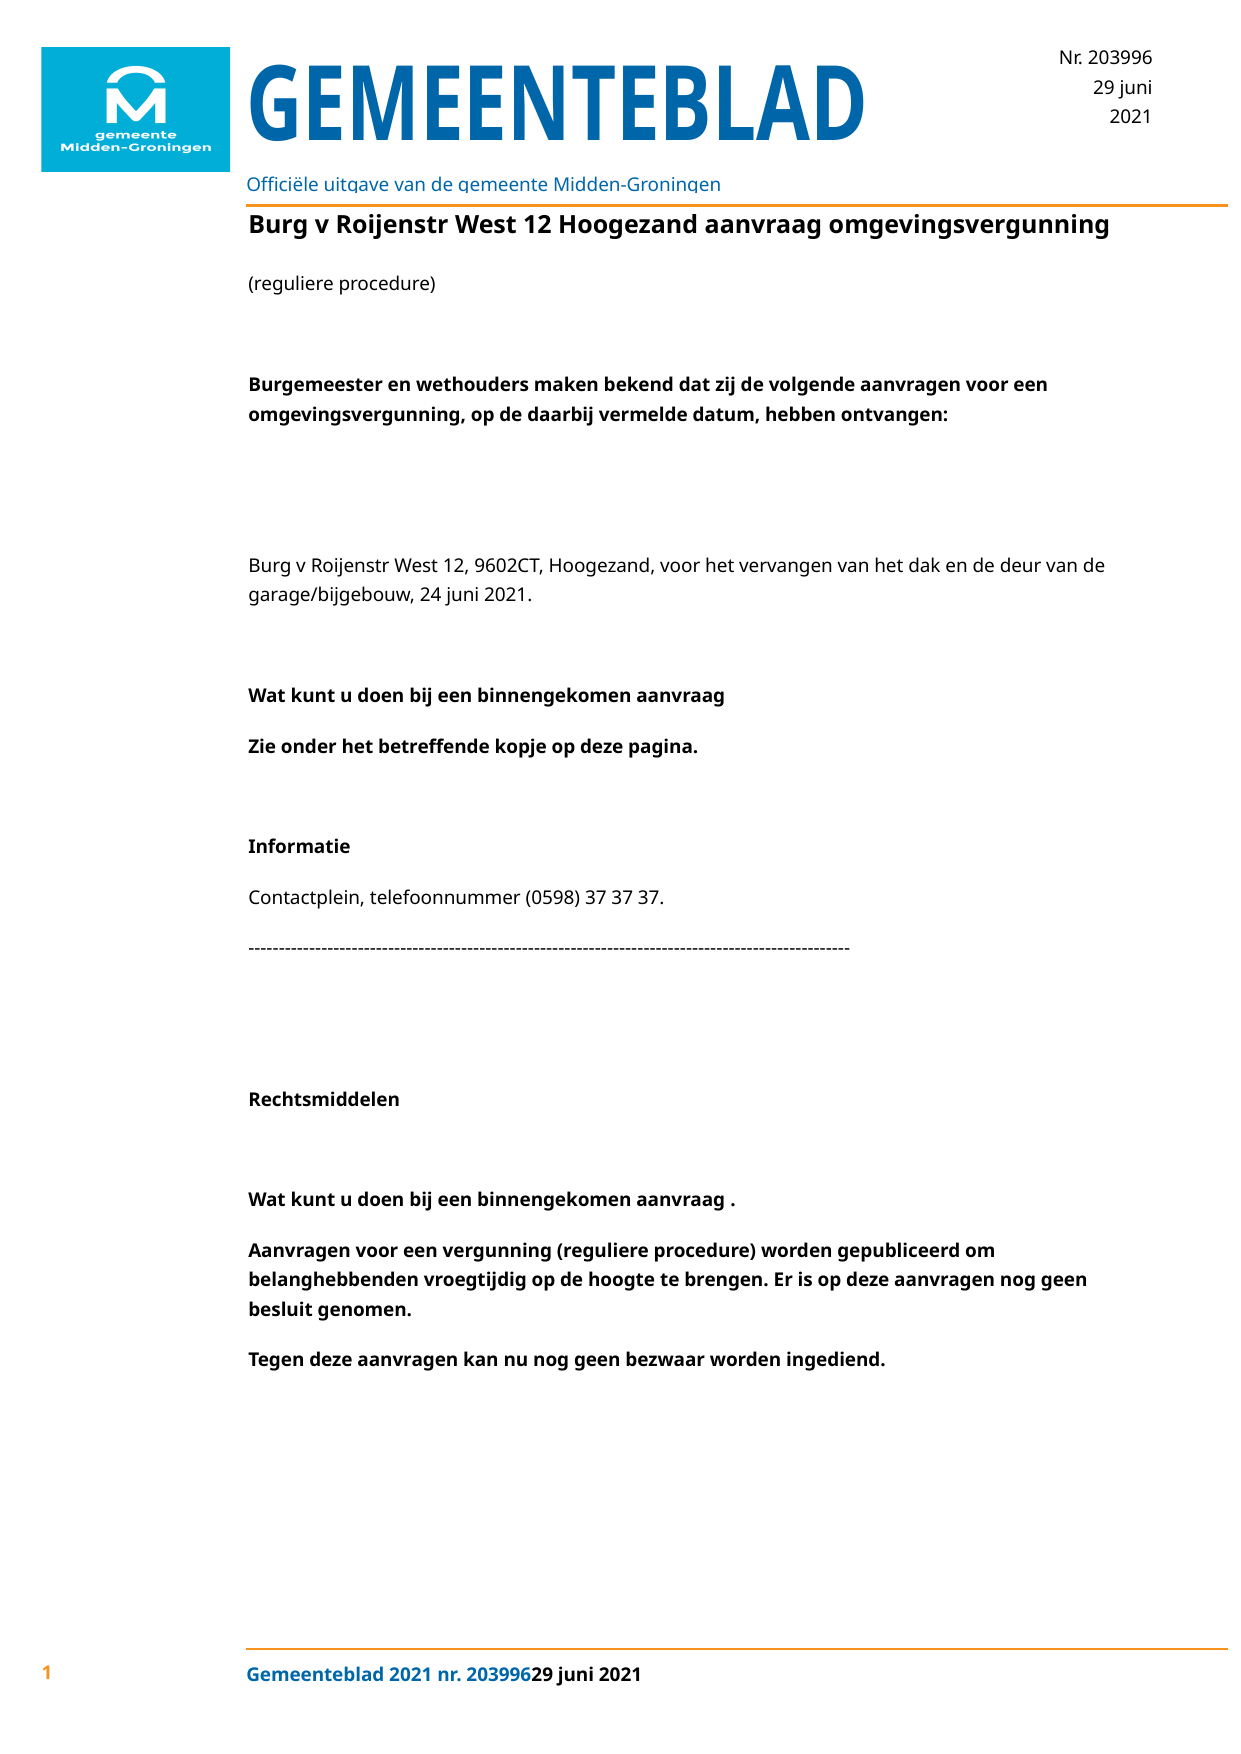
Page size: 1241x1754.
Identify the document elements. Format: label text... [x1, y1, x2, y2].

text Burgemeester en wethouders maken bekend dat zij de volgende aanvragen voor een omgevingsvergunning, op de daarbij vermelde datum, hebben ontvangen: [248, 371, 1152, 426]
text Zie onder het betreffende kopje op deze pagina. [248, 733, 1152, 758]
text Aanvragen voor een vergunning (reguliere procedure) worden gepubliceerd om belanghebbenden vroegtijdig op de hoogte te brengen. Er is op deze aanvragen nog geen besluit genomen. [248, 1237, 1152, 1322]
text Burg v Roijenstr West 12 Hoogezand aanvraag omgevingsvergunning [248, 207, 1152, 241]
text Tegen deze aanvragen kan nu nog geen bezwaar worden ingediend. [248, 1347, 1152, 1372]
text Rechtsmiddelen [248, 1086, 1152, 1111]
text Wat kunt u doen bij een binnengekomen aanvraag [248, 682, 1152, 708]
picture [184, 146, 190, 153]
picture [108, 66, 164, 82]
text Informatie [248, 834, 1152, 859]
text Contactplein, telefoonnummer (0598) 37 37 37. [248, 884, 1152, 910]
text Wat kunt u doen bij een binnengekomen aanvraag . [248, 1187, 1152, 1212]
picture [107, 89, 165, 122]
text Burg v Roijenstr West 12, 9602CT, Hoogezand, voor het vervangen van het dak en de deur van de garage/bijgebouw, 24 juni 2021. [248, 552, 1152, 607]
text (reguliere procedure) [248, 270, 1152, 296]
text --------------------------------------------------------------------------------------------------- [248, 934, 1152, 960]
